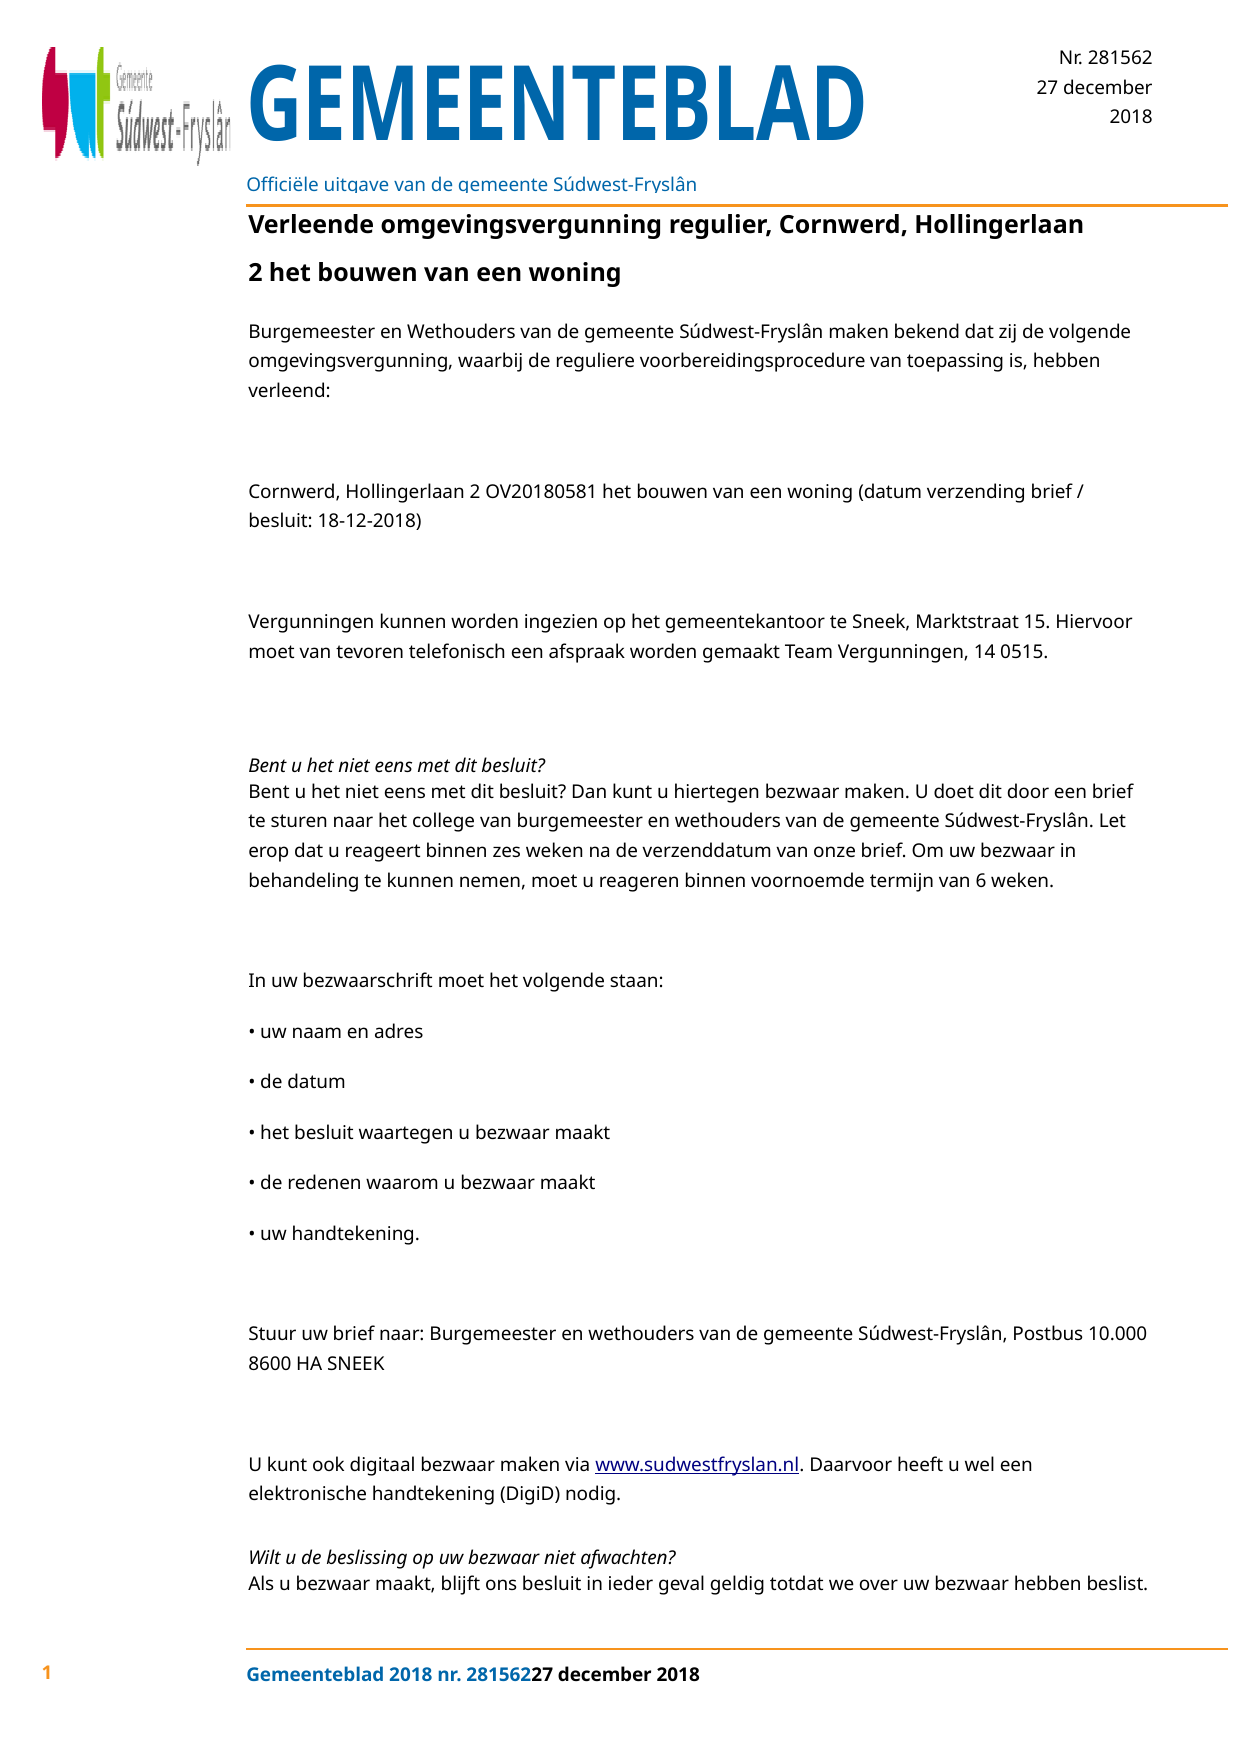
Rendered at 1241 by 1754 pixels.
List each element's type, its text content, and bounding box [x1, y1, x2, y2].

picture [41, 47, 231, 172]
text Wilt u de beslissing op uw bezwaar niet afwachten? [248, 1544, 1152, 1570]
text • de redenen waarom u bezwaar maakt [248, 1169, 1152, 1195]
text Als u bezwaar maakt, blijft ons besluit in ieder geval geldig totdat we over uw bezwaar hebben beslist. [248, 1570, 1152, 1596]
text Bent u het niet eens met dit besluit? [248, 752, 1152, 778]
text Burgemeester en Wethouders van de gemeente Súdwest-Fryslân maken bekend dat zij de volgende omgevingsvergunning, waarbij de reguliere voorbereidingsprocedure van toepassing is, hebben verleend: [248, 318, 1152, 403]
text Stuur uw brief naar: Burgemeester en wethouders van de gemeente Súdwest-Fryslân, Postbus 10.000 8600 HA SNEEK [248, 1321, 1152, 1376]
text • het besluit waartegen u bezwaar maakt [248, 1119, 1152, 1144]
text U kunt ook digitaal bezwaar maken via www.sudwestfryslan.nl. Daarvoor heeft u wel een elektronische handtekening (DigiD) nodig. [248, 1451, 1152, 1506]
text Verleende omgevingsvergunning regulier, Cornwerd, Hollingerlaan 2 het bouwen van een woning [248, 207, 1152, 288]
text Bent u het niet eens met dit besluit? Dan kunt u hiertegen bezwaar maken. U doet dit door een brief te sturen naar het college van burgemeester en wethouders van de gemeente Súdwest-Fryslân. Let erop dat u reageert binnen zes weken na de verzenddatum van onze brief. Om uw bezwaar in behandeling te kunnen nemen, moet u reageren binnen voornoemde termijn van 6 weken. [248, 778, 1152, 892]
text In uw bezwaarschrift moet het volgende staan: [248, 968, 1152, 993]
text • uw naam en adres [248, 1018, 1152, 1044]
text • uw handtekening. [248, 1220, 1152, 1245]
text Cornwerd, Hollingerlaan 2 OV20180581 het bouwen van een woning (datum verzending brief / besluit: 18-12-2018) [248, 478, 1152, 533]
text Vergunningen kunnen worden ingezien op het gemeentekantoor te Sneek, Marktstraat 15. Hiervoor moet van tevoren telefonisch een afspraak worden gemaakt Team Vergunningen, 14 0515. [248, 608, 1152, 664]
text • de datum [248, 1068, 1152, 1094]
